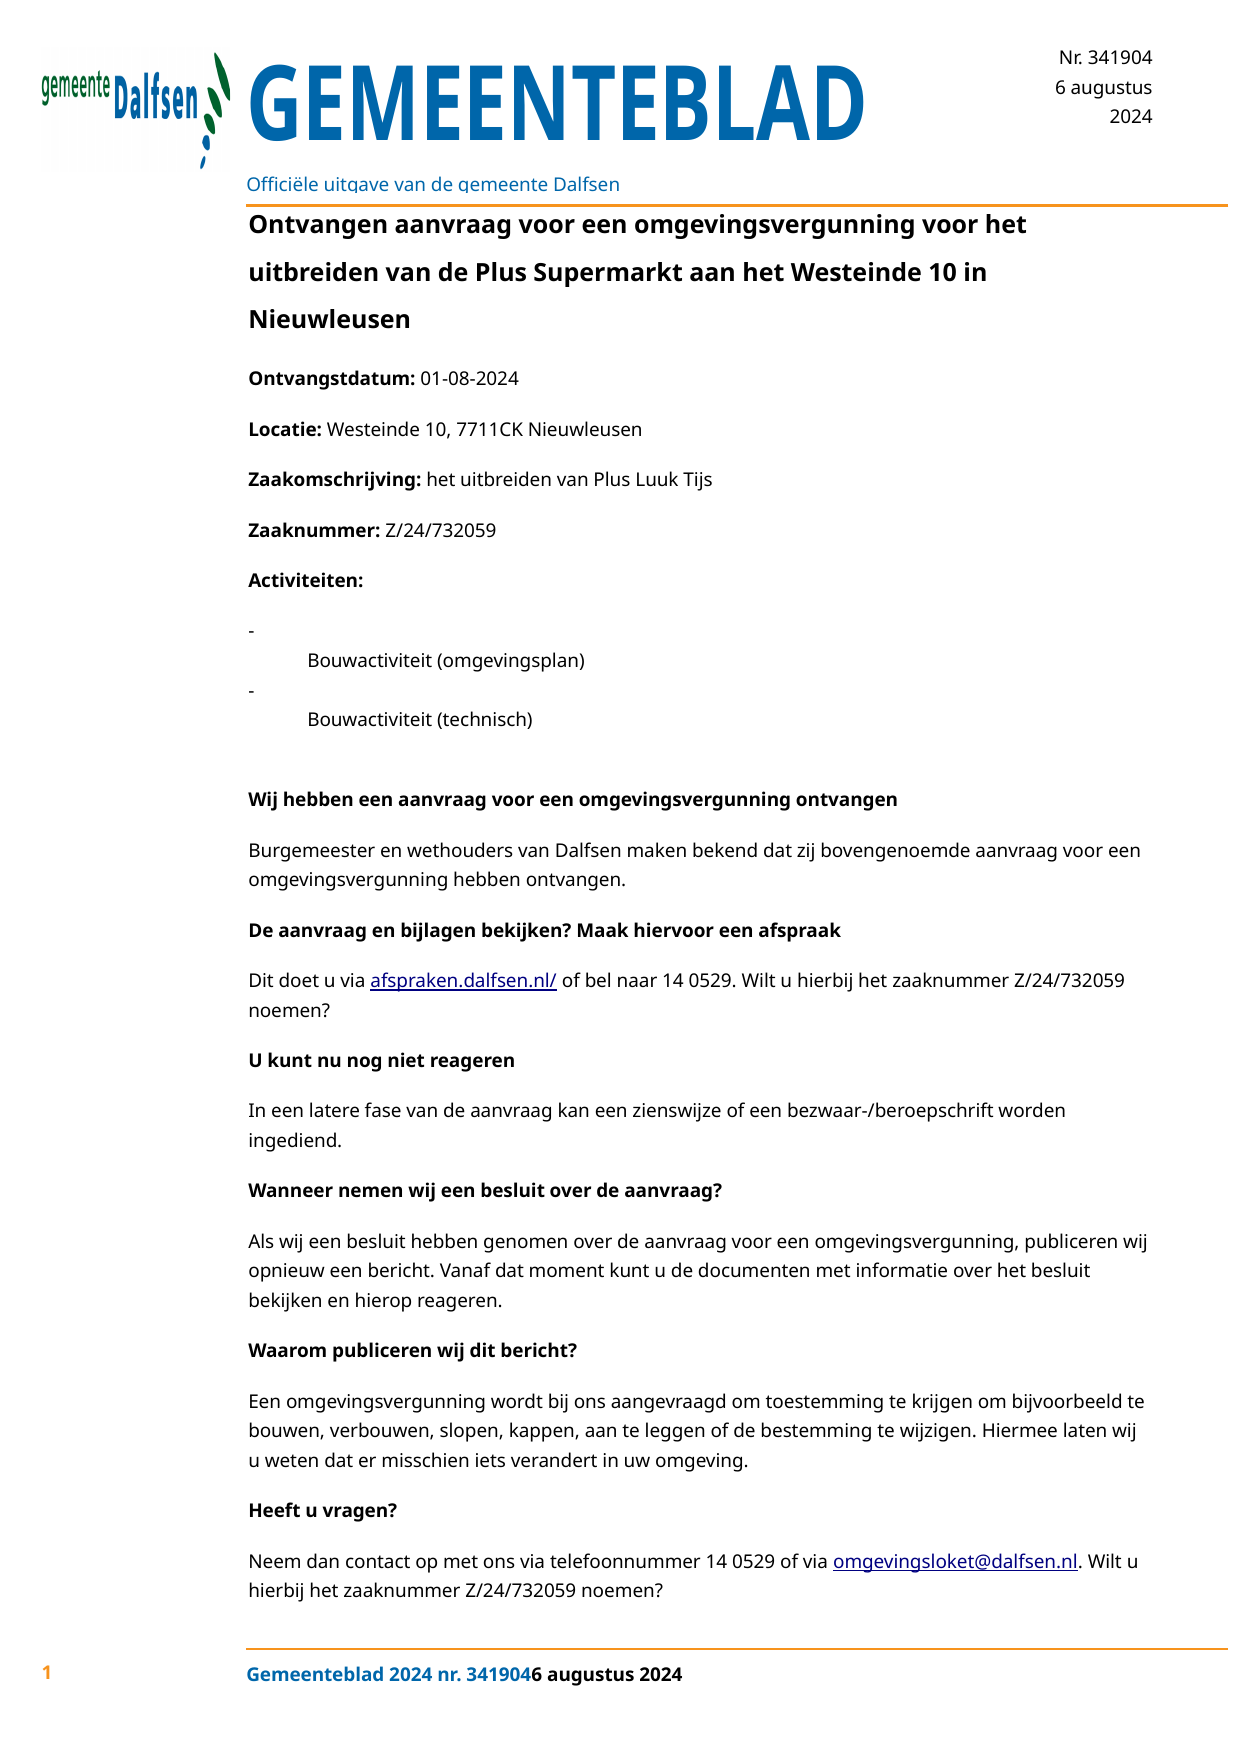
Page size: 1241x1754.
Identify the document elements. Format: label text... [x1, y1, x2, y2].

text Zaakomschrijving: het uitbreiden van Plus Luuk Tijs [248, 466, 1152, 492]
text Heeft u vragen? [248, 1498, 1152, 1523]
list Bouwactiviteit (omgevingsplan) [248, 647, 1152, 673]
picture [41, 47, 231, 172]
text Locatie: Westeinde 10, 7711CK Nieuwleusen [248, 416, 1152, 442]
text Dit doet u via afspraken.dalfsen.nl/ of bel naar 14 0529. Wilt u hierbij het zaaknummer Z/24/732059 noemen? [248, 967, 1152, 1022]
text Wanneer nemen wij een besluit over de aanvraag? [248, 1178, 1152, 1203]
text Activiteiten: [248, 567, 1152, 593]
text In een latere fase van de aanvraag kan een zienswijze of een bezwaar-/beroepschrift worden ingediend. [248, 1098, 1152, 1153]
text U kunt nu nog niet reageren [248, 1047, 1152, 1073]
text Als wij een besluit hebben genomen over de aanvraag voor een omgevingsvergunning, publiceren wij opnieuw een bericht. Vanaf dat moment kunt u de documenten met informatie over het besluit bekijken en hierop reageren. [248, 1228, 1152, 1313]
text De aanvraag en bijlagen bekijken? Maak hiervoor een afspraak [248, 917, 1152, 942]
text Ontvangstdatum: 01-08-2024 [248, 366, 1152, 391]
text Burgemeester en wethouders van Dalfsen maken bekend dat zij bovengenoemde aanvraag voor een omgevingsvergunning hebben ontvangen. [248, 837, 1152, 892]
text Ontvangen aanvraag voor een omgevingsvergunning voor het uitbreiden van de Plus Supermarkt aan het Westeinde 10 in Nieuwleusen [248, 207, 1152, 336]
text Waarom publiceren wij dit bericht? [248, 1338, 1152, 1363]
text Neem dan contact op met ons via telefoonnummer 14 0529 of via omgevingsloket@dalfsen.nl. Wilt u hierbij het zaaknummer Z/24/732059 noemen? [248, 1548, 1152, 1603]
text Wij hebben een aanvraag voor een omgevingsvergunning ontvangen [248, 786, 1152, 812]
text Een omgevingsvergunning wordt bij ons aangevraagd om toestemming te krijgen om bijvoorbeeld te bouwen, verbouwen, slopen, kappen, aan te leggen of de bestemming te wijzigen. Hiermee laten wij u weten dat er misschien iets verandert in uw omgeving. [248, 1388, 1152, 1473]
text Zaaknummer: Z/24/732059 [248, 517, 1152, 542]
list Bouwactiviteit (technisch) [248, 706, 1152, 732]
